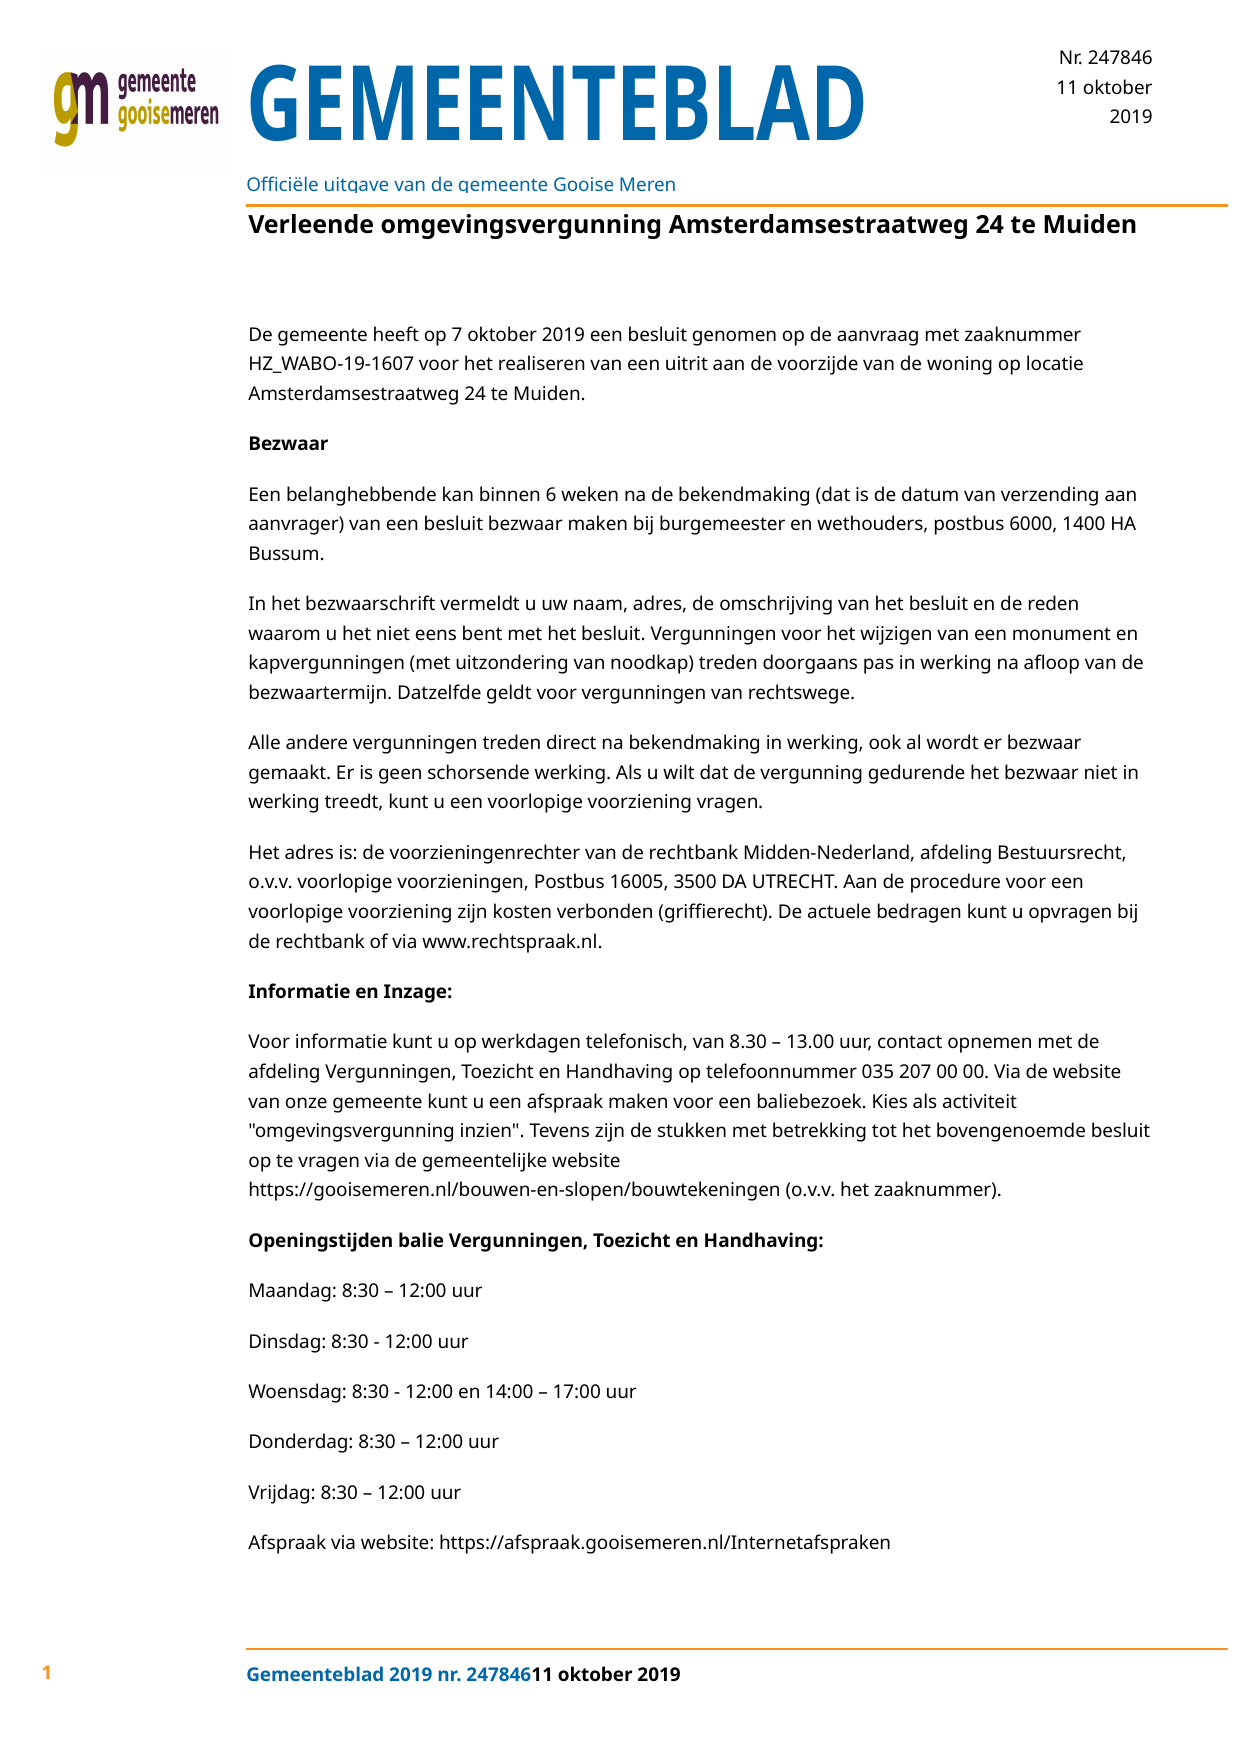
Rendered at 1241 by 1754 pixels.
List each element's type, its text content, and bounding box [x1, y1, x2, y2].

text Afspraak via website: https://afspraak.gooisemeren.nl/Internetafspraken [248, 1529, 1152, 1555]
text Vrijdag: 8:30 – 12:00 uur [248, 1479, 1152, 1505]
text Openingstijden balie Vergunningen, Toezicht en Handhaving: [248, 1227, 1152, 1253]
text Alle andere vergunningen treden direct na bekendmaking in werking, ook al wordt er bezwaar gemaakt. Er is geen schorsende werking. Als u wilt dat de vergunning gedurende het bezwaar niet in werking treedt, kunt u een voorlopige voorziening vragen. [248, 729, 1152, 814]
text Bezwaar [248, 430, 1152, 456]
text Een belanghebbende kan binnen 6 weken na de bekendmaking (dat is de datum van verzending aan aanvrager) van een besluit bezwaar maken bij burgemeester en wethouders, postbus 6000, 1400 HA Bussum. [248, 481, 1152, 566]
text In het bezwaarschrift vermeldt u uw naam, adres, de omschrijving van het besluit en de reden waarom u het niet eens bent met het besluit. Vergunningen voor het wijzigen van een monument en kapvergunningen (met uitzondering van noodkap) treden doorgaans pas in werking na afloop van de bezwaartermijn. Datzelfde geldt voor vergunningen van rechtswege. [248, 590, 1152, 705]
picture [41, 47, 231, 172]
text De gemeente heeft op 7 oktober 2019 een besluit genomen op de aanvraag met zaaknummer HZ_WABO-19-1607 voor het realiseren van een uitrit aan de voorzijde van de woning op locatie Amsterdamsestraatweg 24 te Muiden. [248, 321, 1152, 406]
text Informatie en Inzage: [248, 978, 1152, 1004]
text Voor informatie kunt u op werkdagen telefonisch, van 8.30 – 13.00 uur, contact opnemen met de afdeling Vergunningen, Toezicht en Handhaving op telefoonnummer 035 207 00 00. Via de website van onze gemeente kunt u een afspraak maken voor een baliebezoek. Kies als activiteit "omgevingsvergunning inzien". Tevens zijn de stukken met betrekking tot het bovengenoemde besluit op te vragen via de gemeentelijke website https://gooisemeren.nl/bouwen-en-slopen/bouwtekeningen (o.v.v. het zaaknummer). [248, 1029, 1152, 1202]
text Woensdag: 8:30 - 12:00 en 14:00 – 17:00 uur [248, 1378, 1152, 1404]
text Verleende omgevingsvergunning Amsterdamsestraatweg 24 te Muiden [248, 207, 1152, 241]
text Dinsdag: 8:30 - 12:00 uur [248, 1328, 1152, 1353]
text Donderdag: 8:30 – 12:00 uur [248, 1429, 1152, 1454]
text Maandag: 8:30 – 12:00 uur [248, 1277, 1152, 1303]
text Het adres is: de voorzieningenrechter van de rechtbank Midden-Nederland, afdeling Bestuursrecht, o.v.v. voorlopige voorzieningen, Postbus 16005, 3500 DA UTRECHT. Aan de procedure voor een voorlopige voorziening zijn kosten verbonden (griffierecht). De actuele bedragen kunt u opvragen bij de rechtbank of via www.rechtspraak.nl. [248, 839, 1152, 953]
